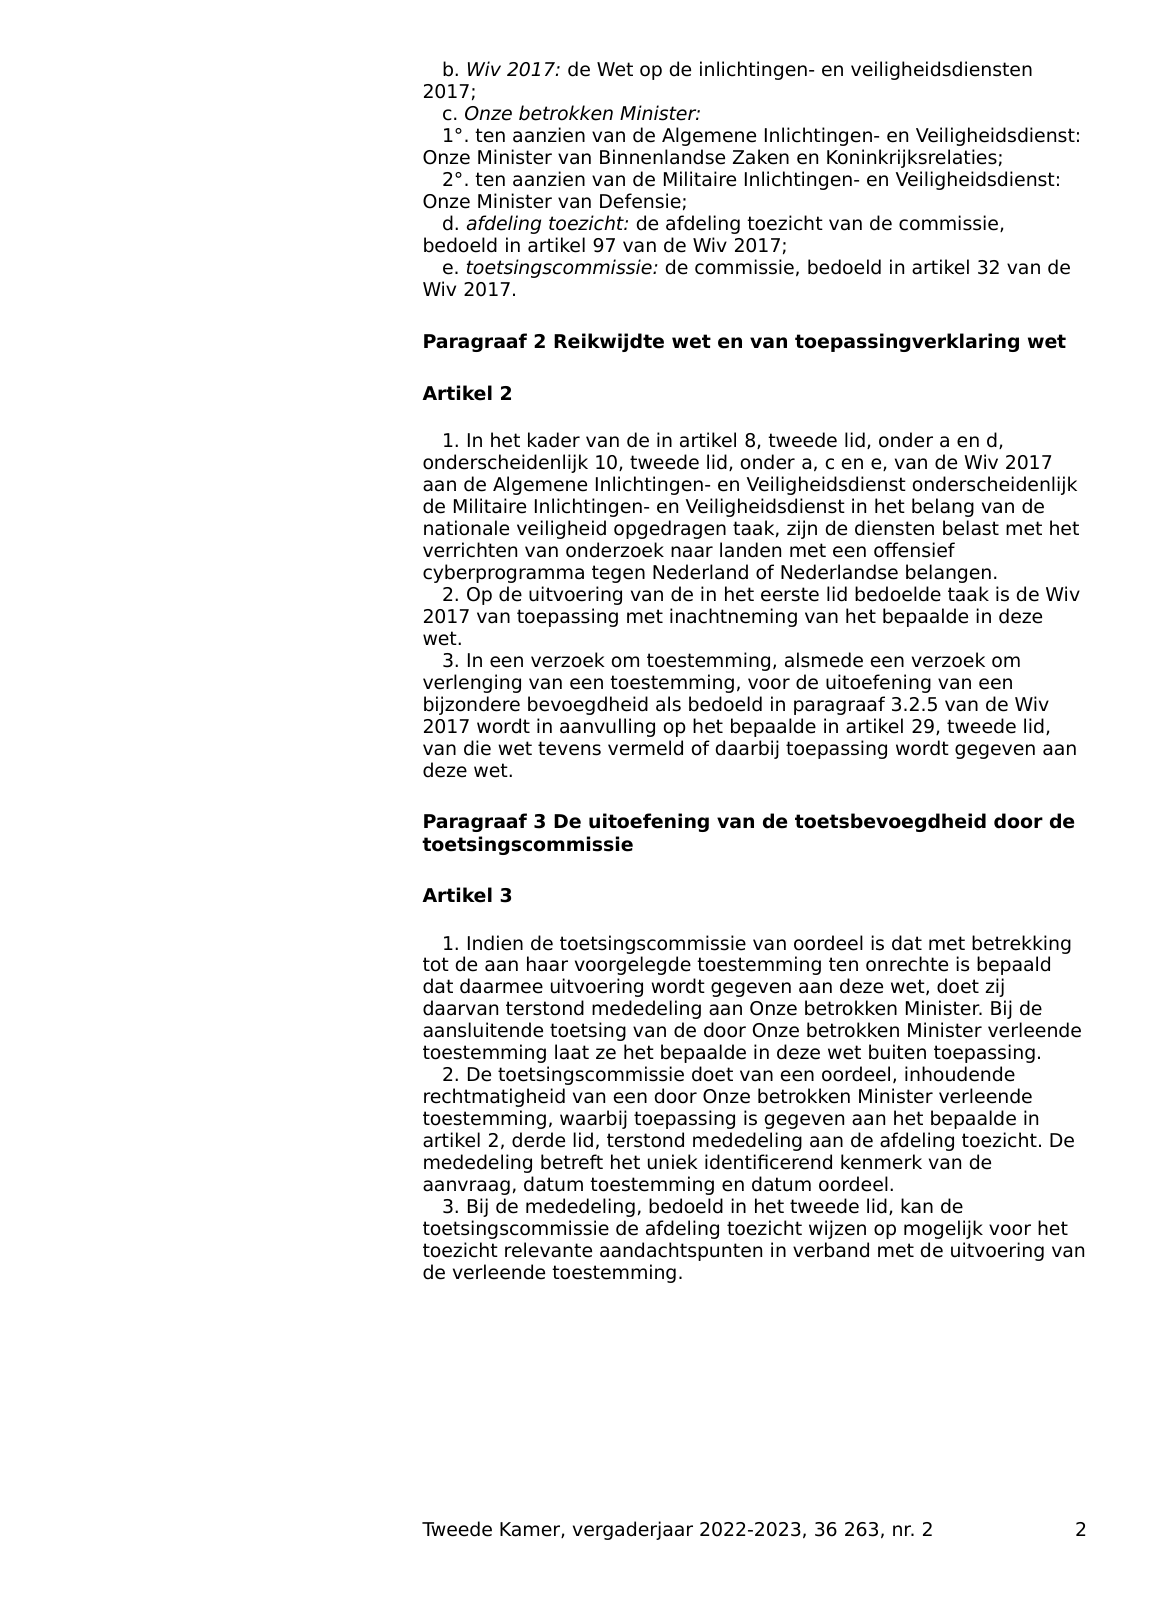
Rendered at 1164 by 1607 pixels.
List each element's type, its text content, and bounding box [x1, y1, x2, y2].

subtitle Paragraaf 3 De uitoefening van de toetsbevoegdheid door de toetsingscommissie [422, 811, 1087, 855]
text 3. Bij de mededeling, bedoeld in het tweede lid, kan de toetsingscommissie de afdeling toezicht wijzen op mogelijk voor het toezicht relevante aandachtspunten in verband met de uitvoering van de verleende toestemming. [422, 1196, 1087, 1284]
subtitle Artikel 3 [422, 885, 1087, 907]
text 3. In een verzoek om toestemming, alsmede een verzoek om verlenging van een toestemming, voor de uitoefening van een bijzondere bevoegdheid als bedoeld in paragraaf 3.2.5 van de Wiv 2017 wordt in aanvulling op het bepaalde in artikel 29, tweede lid, van die wet tevens vermeld of daarbij toepassing wordt gegeven aan deze wet. [422, 649, 1087, 781]
text e. toetsingscommissie: de commissie, bedoeld in artikel 32 van de Wiv 2017. [422, 257, 1087, 301]
subtitle Artikel 2 [422, 383, 1087, 405]
text d. afdeling toezicht: de afdeling toezicht van de commissie, bedoeld in artikel 97 van de Wiv 2017; [422, 213, 1087, 257]
text 1. In het kader van de in artikel 8, tweede lid, onder a en d, onderscheidenlijk 10, tweede lid, onder a, c en e, van de Wiv 2017 aan de Algemene Inlichtingen- en Veiligheidsdienst onderscheidenlijk de Militaire Inlichtingen- en Veiligheidsdienst in het belang van de nationale veiligheid opgedragen taak, zijn de diensten belast met het verrichten van onderzoek naar landen met een offensief cyberprogramma tegen Nederland of Nederlandse belangen. [422, 430, 1087, 584]
text 2. Op de uitvoering van de in het eerste lid bedoelde taak is de Wiv 2017 van toepassing met inachtneming van het bepaalde in deze wet. [422, 584, 1087, 649]
subtitle Paragraaf 2 Reikwijdte wet en van toepassingverklaring wet [422, 331, 1087, 353]
text 2°. ten aanzien van de Militaire Inlichtingen- en Veiligheidsdienst: Onze Minister van Defensie; [422, 169, 1087, 213]
text 1. Indien de toetsingscommissie van oordeel is dat met betrekking tot de aan haar voorgelegde toestemming ten onrechte is bepaald dat daarmee uitvoering wordt gegeven aan deze wet, doet zij daarvan terstond mededeling aan Onze betrokken Minister. Bij de aansluitende toetsing van de door Onze betrokken Minister verleende toestemming laat ze het bepaalde in deze wet buiten toepassing. [422, 932, 1087, 1064]
text c. Onze betrokken Minister: [422, 103, 1087, 125]
text 2. De toetsingscommissie doet van een oordeel, inhoudende rechtmatigheid van een door Onze betrokken Minister verleende toestemming, waarbij toepassing is gegeven aan het bepaalde in artikel 2, derde lid, terstond mededeling aan de afdeling toezicht. De mededeling betreft het uniek identificerend kenmerk van de aanvraag, datum toestemming en datum oordeel. [422, 1064, 1087, 1196]
text 1°. ten aanzien van de Algemene Inlichtingen- en Veiligheidsdienst: Onze Minister van Binnenlandse Zaken en Koninkrijksrelaties; [422, 125, 1087, 169]
text b. Wiv 2017: de Wet op de inlichtingen- en veiligheidsdiensten 2017; [422, 59, 1087, 103]
